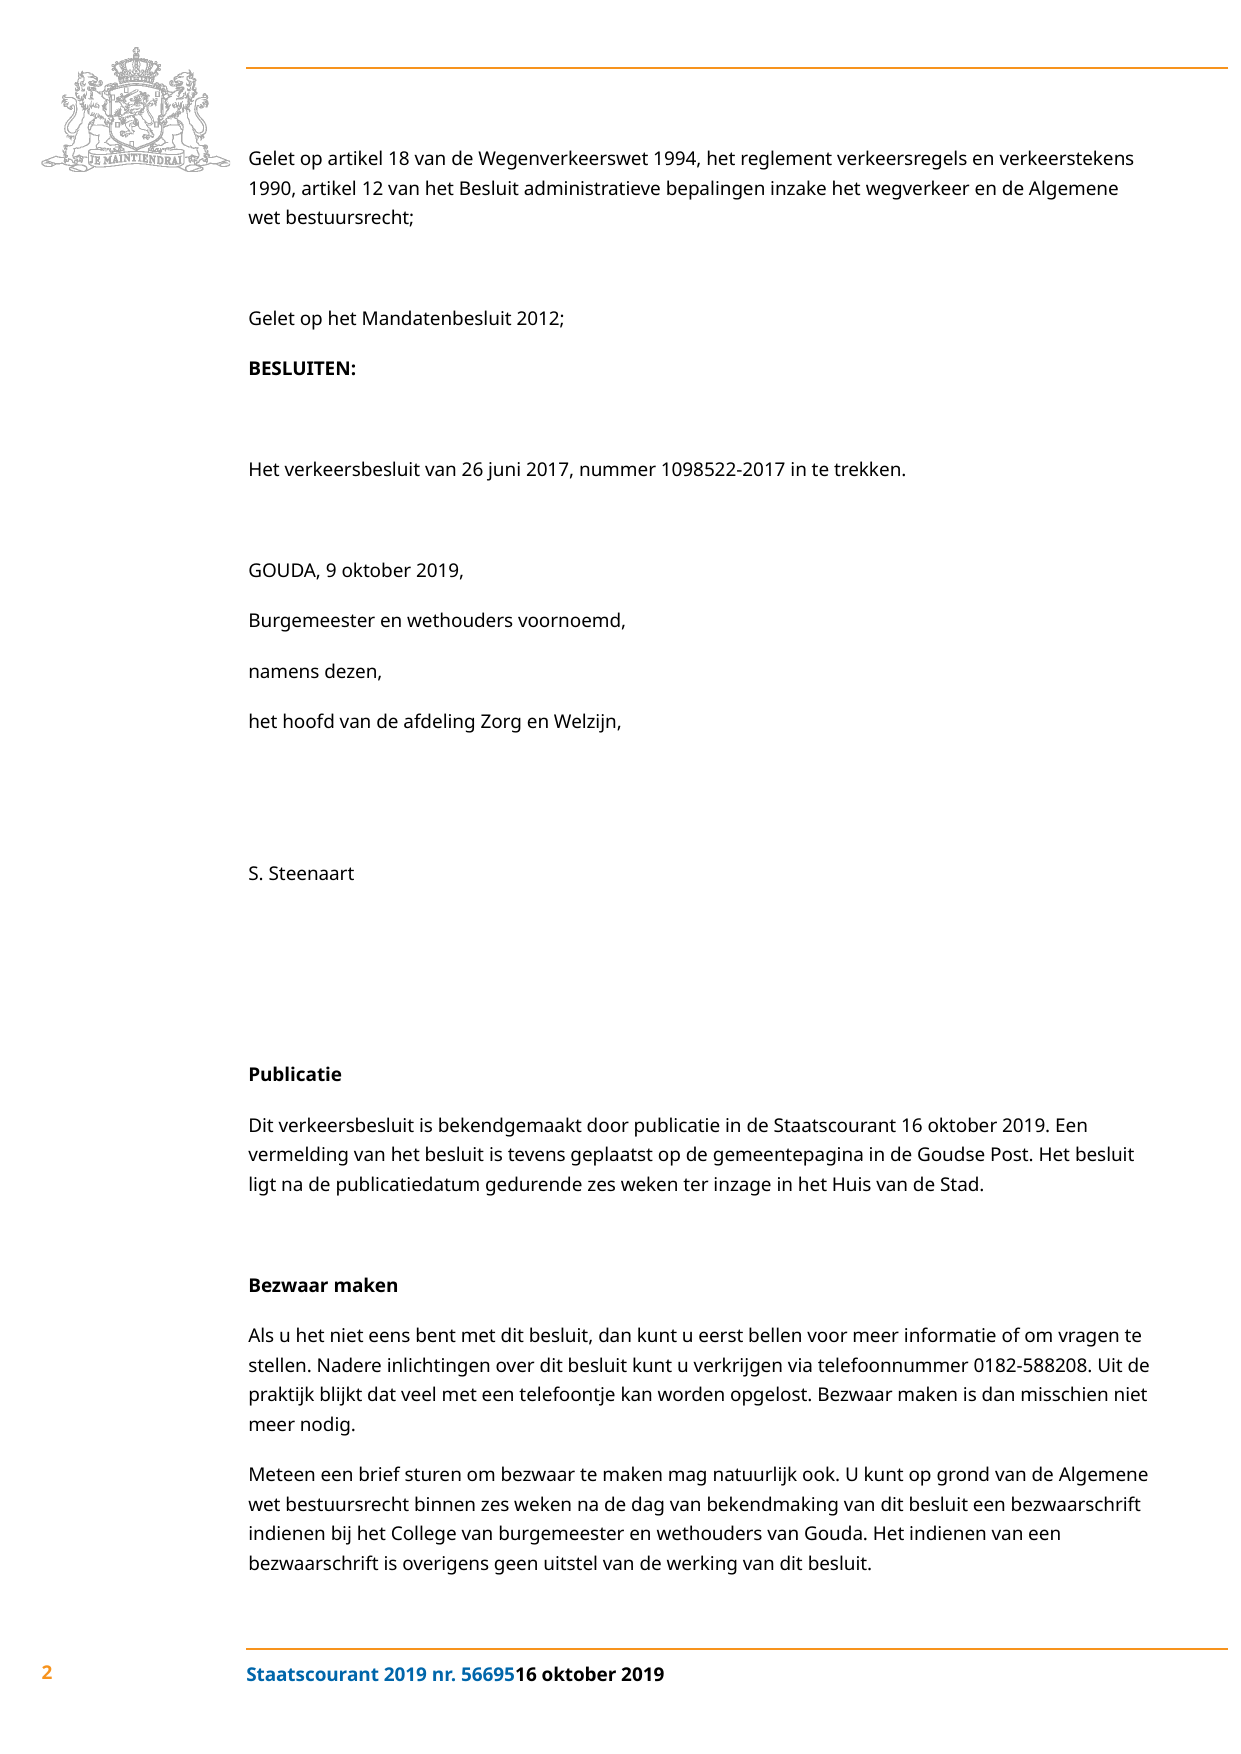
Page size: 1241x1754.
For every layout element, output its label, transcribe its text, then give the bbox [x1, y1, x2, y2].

text GOUDA, 9 oktober 2019, [248, 557, 1152, 583]
text Het verkeersbesluit van 26 juni 2017, nummer 1098522-2017 in te trekken. [248, 456, 1152, 482]
text Gelet op het Mandatenbesluit 2012; [248, 305, 1152, 331]
text S. Steenaart [248, 860, 1152, 886]
text BESLUITEN: [248, 356, 1152, 381]
text het hoofd van de afdeling Zorg en Welzijn, [248, 708, 1152, 734]
text namens dezen, [248, 658, 1152, 684]
text Burgemeester en wethouders voornoemd, [248, 608, 1152, 633]
text Meteen een brief sturen om bezwaar te maken mag natuurlijk ook. U kunt op grond van de Algemene wet bestuursrecht binnen zes weken na de dag van bekendmaking van dit besluit een bezwaarschrift indienen bij het College van burgemeester en wethouders van Gouda. Het indienen van een bezwaarschrift is overigens geen uitstel van de werking van dit besluit. [248, 1461, 1152, 1576]
text Gelet op artikel 18 van de Wegenverkeerswet 1994, het reglement verkeersregels en verkeerstekens 1990, artikel 12 van het Besluit administratieve bepalingen inzake het wegverkeer en de Algemene wet bestuursrecht; [248, 145, 1152, 230]
text Publicatie [248, 1061, 1152, 1087]
picture [41, 47, 231, 172]
text Bezwaar maken [248, 1272, 1152, 1298]
text Als u het niet eens bent met dit besluit, dan kunt u eerst bellen voor meer informatie of om vragen te stellen. Nadere inlichtingen over dit besluit kunt u verkrijgen via telefoonnummer 0182-588208. Uit de praktijk blijkt dat veel met een telefoontje kan worden opgelost. Bezwaar maken is dan misschien niet meer nodig. [248, 1322, 1152, 1437]
text Dit verkeersbesluit is bekendgemaakt door publicatie in de Staatscourant 16 oktober 2019. Een vermelding van het besluit is tevens geplaatst op de gemeentepagina in de Goudse Post. Het besluit ligt na de publicatiedatum gedurende zes weken ter inzage in het Huis van de Stad. [248, 1112, 1152, 1197]
